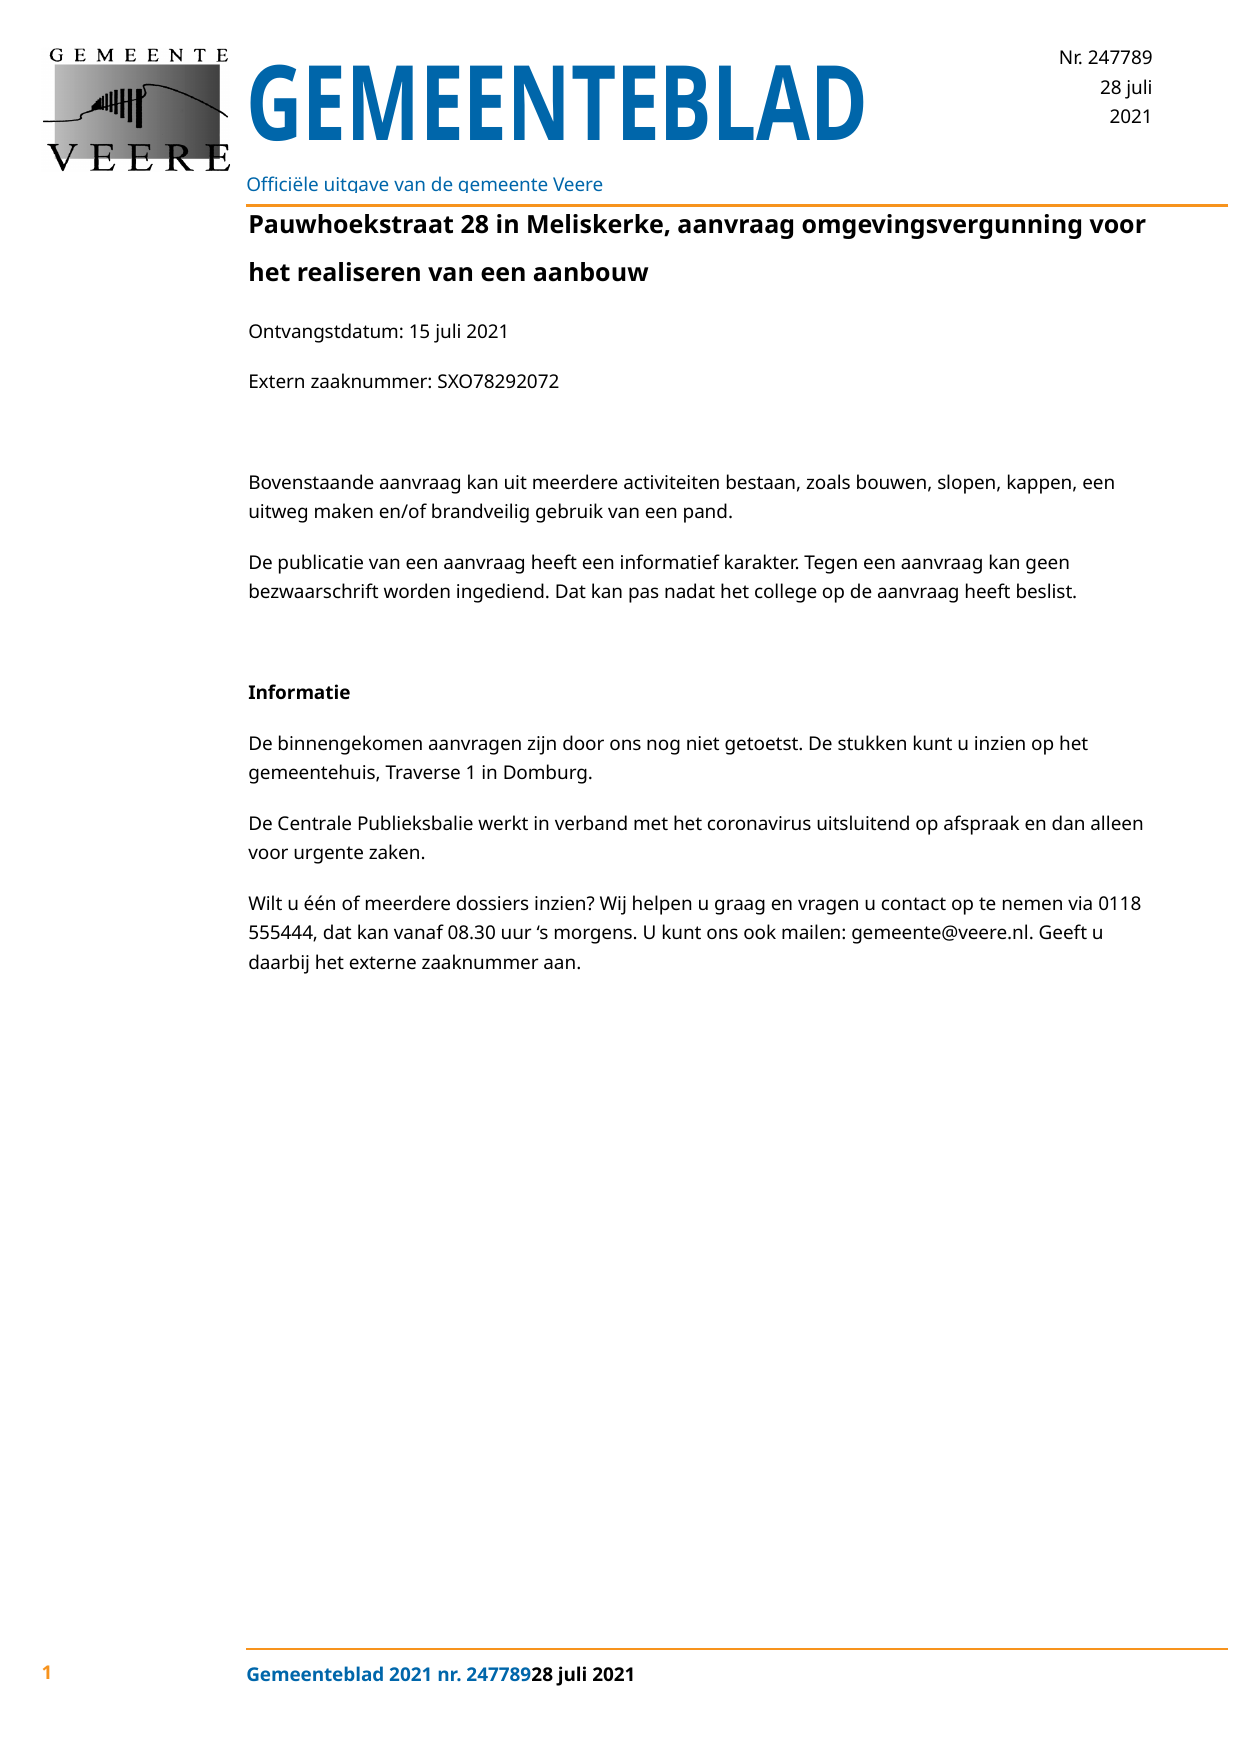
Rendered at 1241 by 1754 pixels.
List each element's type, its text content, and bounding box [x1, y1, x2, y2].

text Ontvangstdatum: 15 juli 2021 [248, 318, 1152, 344]
text De publicatie van een aanvraag heeft een informatief karakter. Tegen een aanvraag kan geen bezwaarschrift worden ingediend. Dat kan pas nadat het college op de aanvraag heeft beslist. [248, 549, 1152, 604]
text Informatie [248, 679, 1152, 705]
text De binnengekomen aanvragen zijn door ons nog niet getoetst. De stukken kunt u inzien op het gemeentehuis, Traverse 1 in Domburg. [248, 730, 1152, 785]
text De Centrale Publieksbalie werkt in verband met het coronavirus uitsluitend op afspraak en dan alleen voor urgente zaken. [248, 810, 1152, 865]
text Wilt u één of meerdere dossiers inzien? Wij helpen u graag en vragen u contact op te nemen via 0118 555444, dat kan vanaf 08.30 uur ‘s morgens. U kunt ons ook mailen: gemeente@veere.nl. Geeft u daarbij het externe zaaknummer aan. [248, 890, 1152, 975]
text Bovenstaande aanvraag kan uit meerdere activiteiten bestaan, zoals bouwen, slopen, kappen, een uitweg maken en/of brandveilig gebruik van een pand. [248, 469, 1152, 524]
picture [41, 47, 231, 172]
text Pauwhoekstraat 28 in Meliskerke, aanvraag omgevingsvergunning voor het realiseren van een aanbouw [248, 207, 1152, 288]
text Extern zaaknummer: SXO78292072 [248, 368, 1152, 394]
